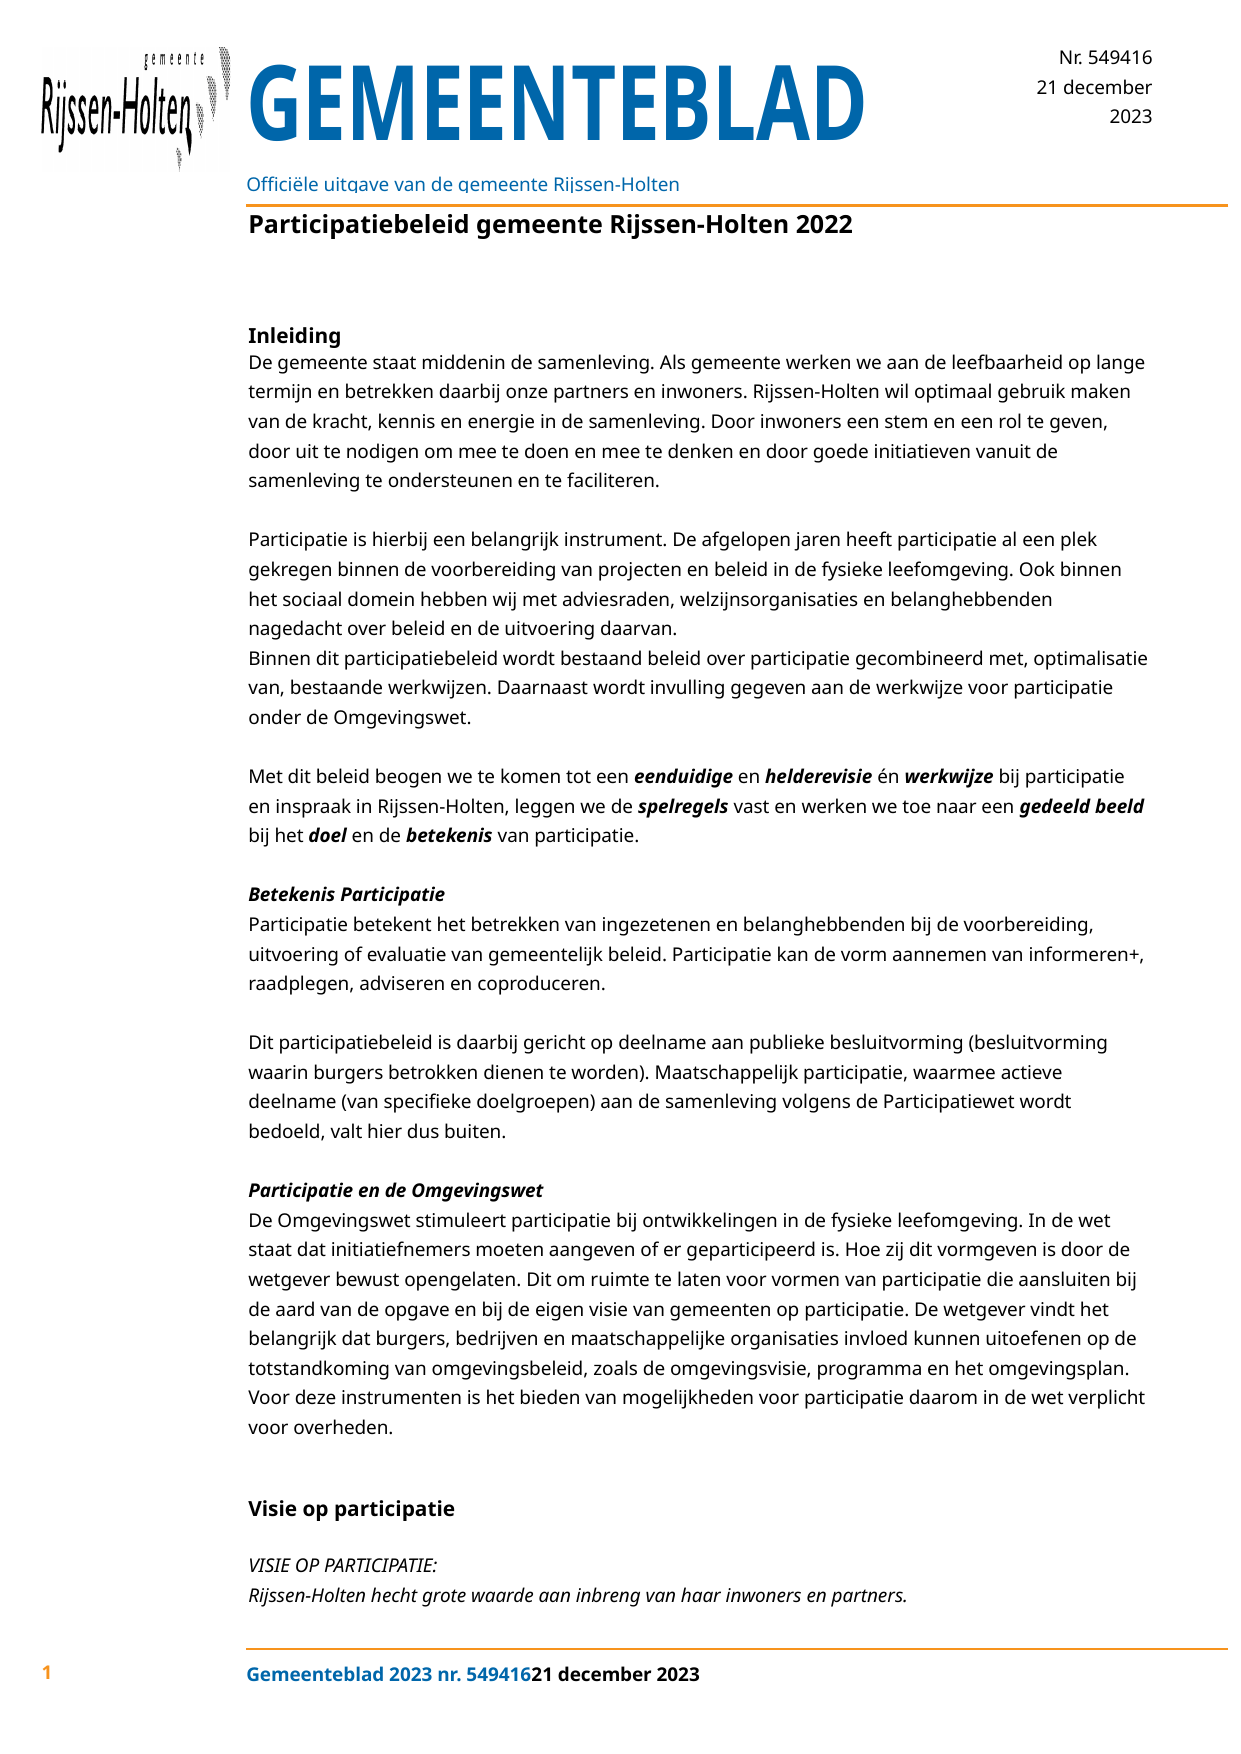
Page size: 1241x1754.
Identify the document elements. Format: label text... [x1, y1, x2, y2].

text Inleiding [248, 321, 1152, 349]
text De gemeente staat middenin de samenleving. Als gemeente werken we aan de leefbaarheid op lange termijn en betrekken daarbij onze partners en inwoners. Rijssen-Holten wil optimaal gebruik maken van de kracht, kennis en energie in de samenleving. Door inwoners een stem en een rol te geven, door uit te nodigen om mee te doen en mee te denken en door goede initiatieven vanuit de samenleving te ondersteunen en te faciliteren. [248, 349, 1152, 493]
text wetgever bewust opengelaten. Dit om ruimte te laten voor vormen van participatie die aansluiten bij de aard van de opgave en bij de eigen visie van gemeenten op participatie. De wetgever vindt het belangrijk dat burgers, bedrijven en maatschappelijke organisaties invloed kunnen uitoefenen op de totstandkoming van omgevingsbeleid, zoals de omgevingsvisie, programma en het omgevingsplan. Voor deze instrumenten is het bieden van mogelijkheden voor participatie daarom in de wet verplicht voor overheden. [248, 1266, 1152, 1440]
text Binnen dit participatiebeleid wordt bestaand beleid over participatie gecombineerd met, optimalisatie van, bestaande werkwijzen. Daarnaast wordt invulling gegeven aan de werkwijze voor participatie onder de Omgevingswet. [248, 645, 1152, 730]
text Participatie is hierbij een belangrijk instrument. De afgelopen jaren heeft participatie al een plek gekregen binnen de voorbereiding van projecten en beleid in de fysieke leefomgeving. Ook binnen het sociaal domein hebben wij met adviesraden, welzijnsorganisaties en belanghebbenden nagedacht over beleid en de uitvoering daarvan. [248, 527, 1152, 641]
text Participatiebeleid gemeente Rijssen-Holten 2022 [248, 207, 1152, 241]
text Dit participatiebeleid is daarbij gericht op deelname aan publieke besluitvorming (besluitvorming waarin burgers betrokken dienen te worden). Maatschappelijk participatie, waarmee actieve deelname (van specifieke doelgroepen) aan de samenleving volgens de Participatiewet wordt bedoeld, valt hier dus buiten. [248, 1029, 1152, 1144]
text Visie op participatie [248, 1494, 1152, 1523]
text Betekenis Participatie [248, 882, 1152, 907]
picture [41, 47, 231, 172]
text Participatie betekent het betrekken van ingezetenen en belanghebbenden bij de voorbereiding, uitvoering of evaluatie van gemeentelijk beleid. Participatie kan de vorm aannemen van informeren+, raadplegen, adviseren en coproduceren. [248, 911, 1152, 996]
text Participatie en de Omgevingswet [248, 1177, 1152, 1203]
text VISIE OP PARTICIPATIE: [248, 1552, 1152, 1578]
text Met dit beleid beogen we te komen tot een eenduidige en helderevisie én werkwijze bij participatie en inspraak in Rijssen-Holten, leggen we de spelregels vast en werken we toe naar een gedeeld beeld bij het doel en de betekenis van participatie. [248, 763, 1152, 848]
text Rijssen-Holten hecht grote waarde aan inbreng van haar inwoners en partners. [248, 1582, 1152, 1607]
text De Omgevingswet stimuleert participatie bij ontwikkelingen in de fysieke leefomgeving. In de wet staat dat initiatiefnemers moeten aangeven of er geparticipeerd is. Hoe zij dit vormgeven is door de [248, 1207, 1152, 1262]
